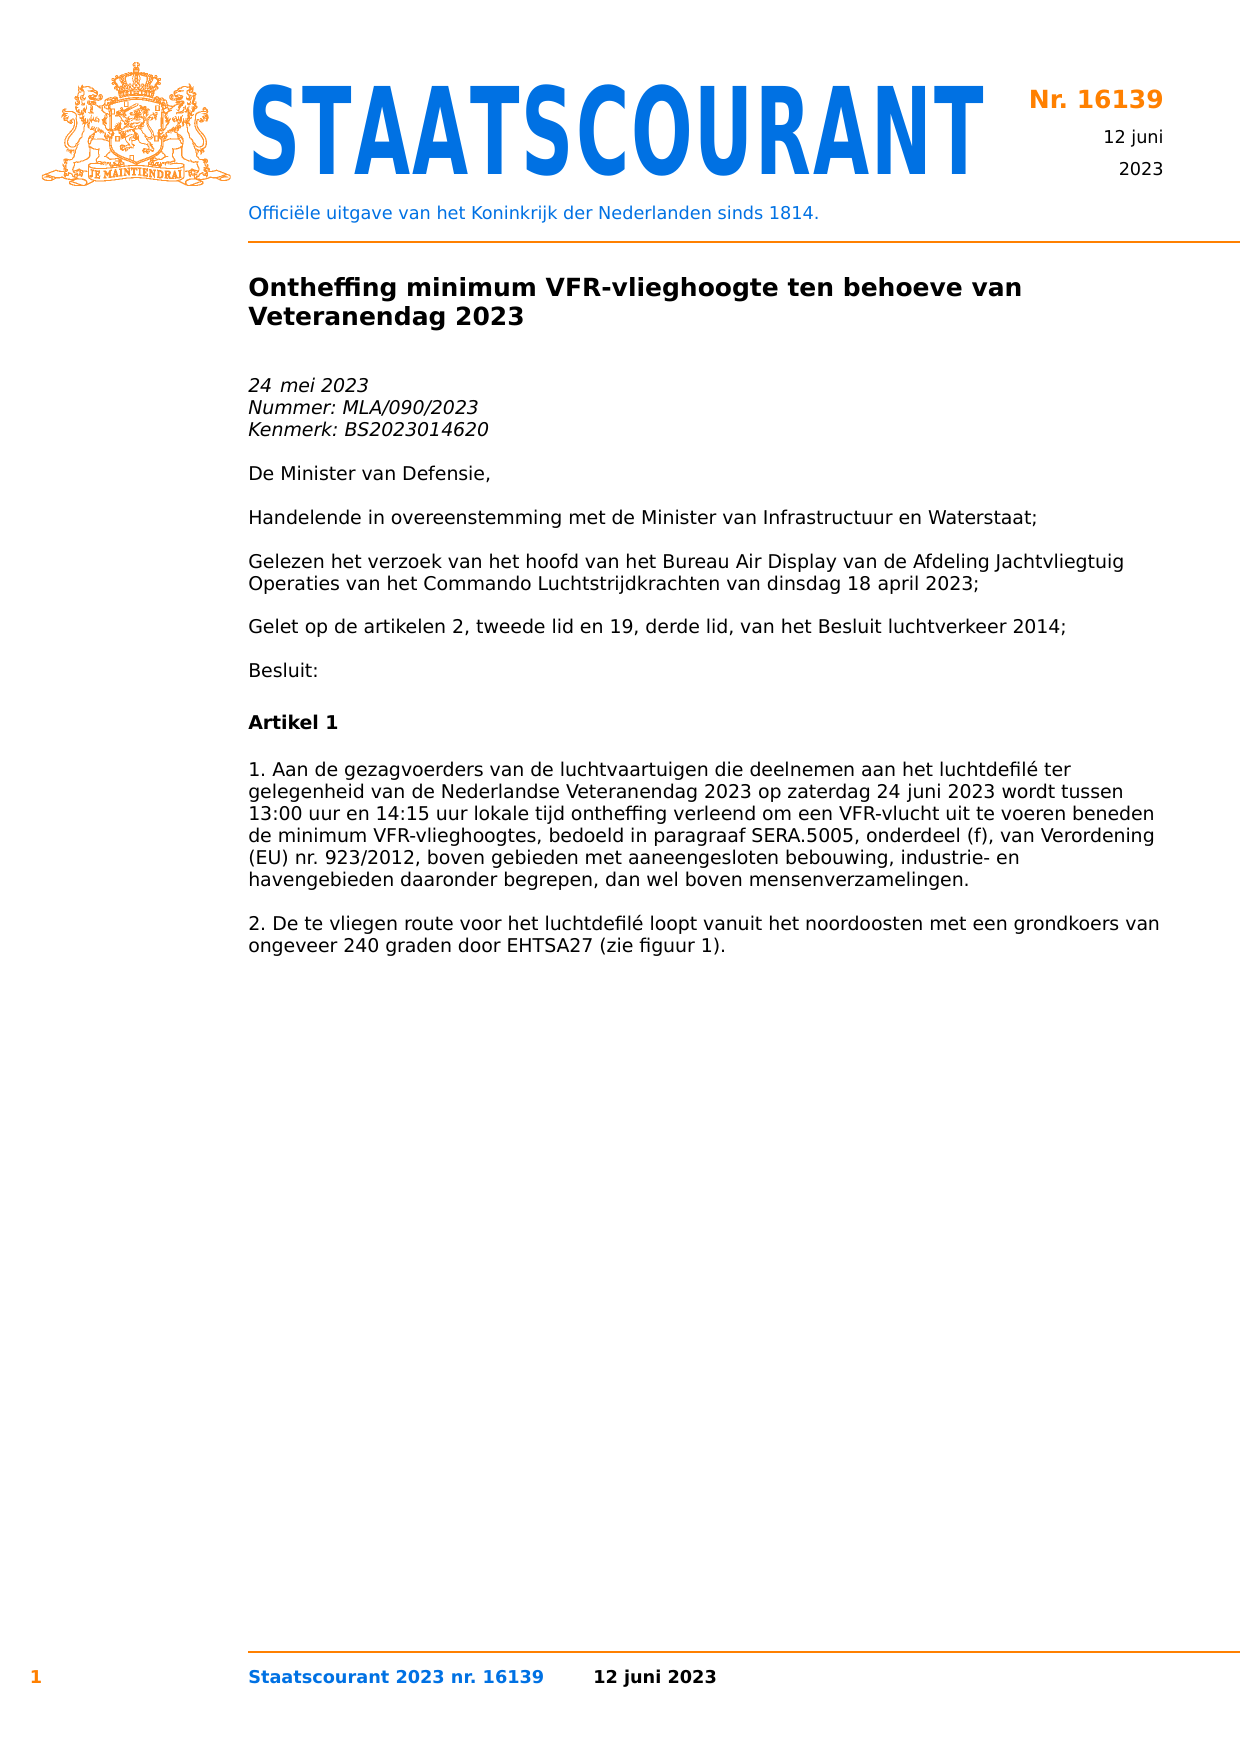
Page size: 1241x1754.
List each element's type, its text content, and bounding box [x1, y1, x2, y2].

text 2. De te vliegen route voor het luchtdefilé loopt vanuit het noordoosten met een grondkoers van ongeveer 240 graden door EHTSA27 (zie figuur 1). [248, 913, 1163, 957]
table_header [25, 62, 248, 241]
text De Minister van Defensie, [248, 463, 1163, 485]
text 24 mei 2023 [248, 375, 1163, 397]
table_cell 12 juni [998, 121, 1240, 153]
table_cell Officiële uitgave van het Koninkrijk der Nederlanden sinds 1814. [248, 203, 1240, 241]
text Nummer: MLA/090/2023 [248, 397, 1163, 419]
table_header Nr. 16139 [998, 62, 1240, 121]
text 1. Aan de gezagvoerders van de luchtvaartuigen die deelnemen aan het luchtdefilé ter gelegenheid van de Nederlandse Veteranendag 2023 op zaterdag 24 juni 2023 wordt tussen 13:00 uur en 14:15 uur lokale tijd ontheffing verleend om een VFR-vlucht uit te voeren beneden de minimum VFR-vlieghoogtes, bedoeld in paragraaf SERA.5005, onderdeel (f), van Verordening (EU) nr. 923/2012, boven gebieden met aaneengesloten bebouwing, industrie- en havengebieden daaronder begrepen, dan wel boven mensenverzamelingen. [248, 759, 1163, 891]
table_header STAATSCOURANT [248, 62, 998, 203]
table_cell 2023 [998, 153, 1240, 203]
text Besluit: [248, 660, 1163, 682]
subtitle Ontheffing minimum VFR-vlieghoogte ten behoeve van Veteranendag 2023 [248, 273, 1163, 331]
text Gelet op de artikelen 2, tweede lid en 19, derde lid, van het Besluit luchtverkeer 2014; [248, 616, 1163, 638]
text Kenmerk: BS2023014620 [248, 419, 1163, 441]
text Gelezen het verzoek van het hoofd van het Bureau Air Display van de Afdeling Jachtvliegtuig Operaties van het Commando Luchtstrijdkrachten van dinsdag 18 april 2023; [248, 551, 1163, 594]
picture [41, 62, 231, 186]
text Handelende in overeenstemming met de Minister van Infrastructuur en Waterstaat; [248, 507, 1163, 529]
subtitle Artikel 1 [248, 712, 1163, 734]
